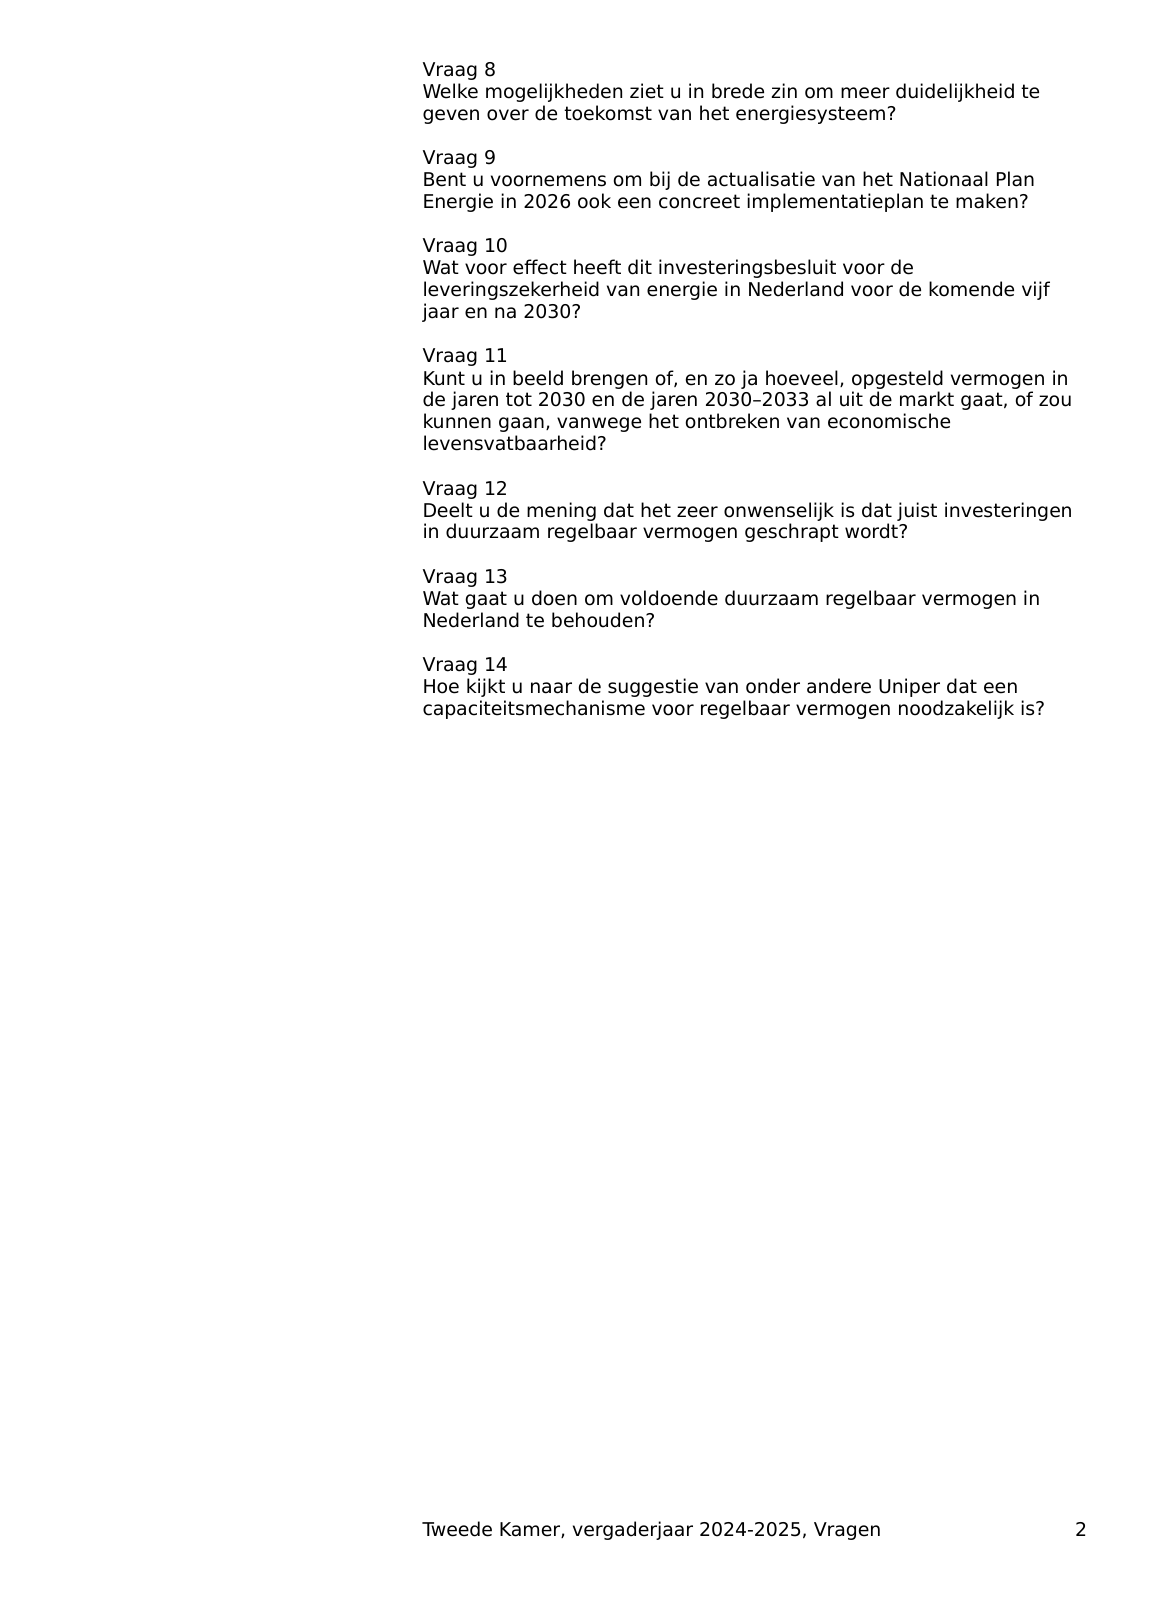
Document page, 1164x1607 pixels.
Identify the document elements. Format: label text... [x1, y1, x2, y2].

text Vraag 14 [422, 654, 1087, 676]
text Vraag 12 [422, 477, 1087, 499]
text Kunt u in beeld brengen of, en zo ja hoeveel, opgesteld vermogen in de jaren tot 2030 en de jaren 2030–2033 al uit de markt gaat, of zou kunnen gaan, vanwege het ontbreken van economische levensvatbaarheid? [422, 367, 1087, 455]
text Vraag 11 [422, 345, 1087, 367]
text Deelt u de mening dat het zeer onwenselijk is dat juist investeringen in duurzaam regelbaar vermogen geschrapt wordt? [422, 499, 1087, 543]
text Vraag 8 [422, 59, 1087, 81]
text Wat voor effect heeft dit investeringsbesluit voor de leveringszekerheid van energie in Nederland voor de komende vijf jaar en na 2030? [422, 257, 1087, 323]
text Vraag 13 [422, 566, 1087, 588]
text Bent u voornemens om bij de actualisatie van het Nationaal Plan Energie in 2026 ook een concreet implementatieplan te maken? [422, 169, 1087, 213]
text Welke mogelijkheden ziet u in brede zin om meer duidelijkheid te geven over de toekomst van het energiesysteem? [422, 81, 1087, 125]
text Vraag 10 [422, 235, 1087, 257]
text Wat gaat u doen om voldoende duurzaam regelbaar vermogen in Nederland te behouden? [422, 588, 1087, 632]
text Hoe kijkt u naar de suggestie van onder andere Uniper dat een capaciteitsmechanisme voor regelbaar vermogen noodzakelijk is? [422, 676, 1087, 720]
text Vraag 9 [422, 147, 1087, 169]
